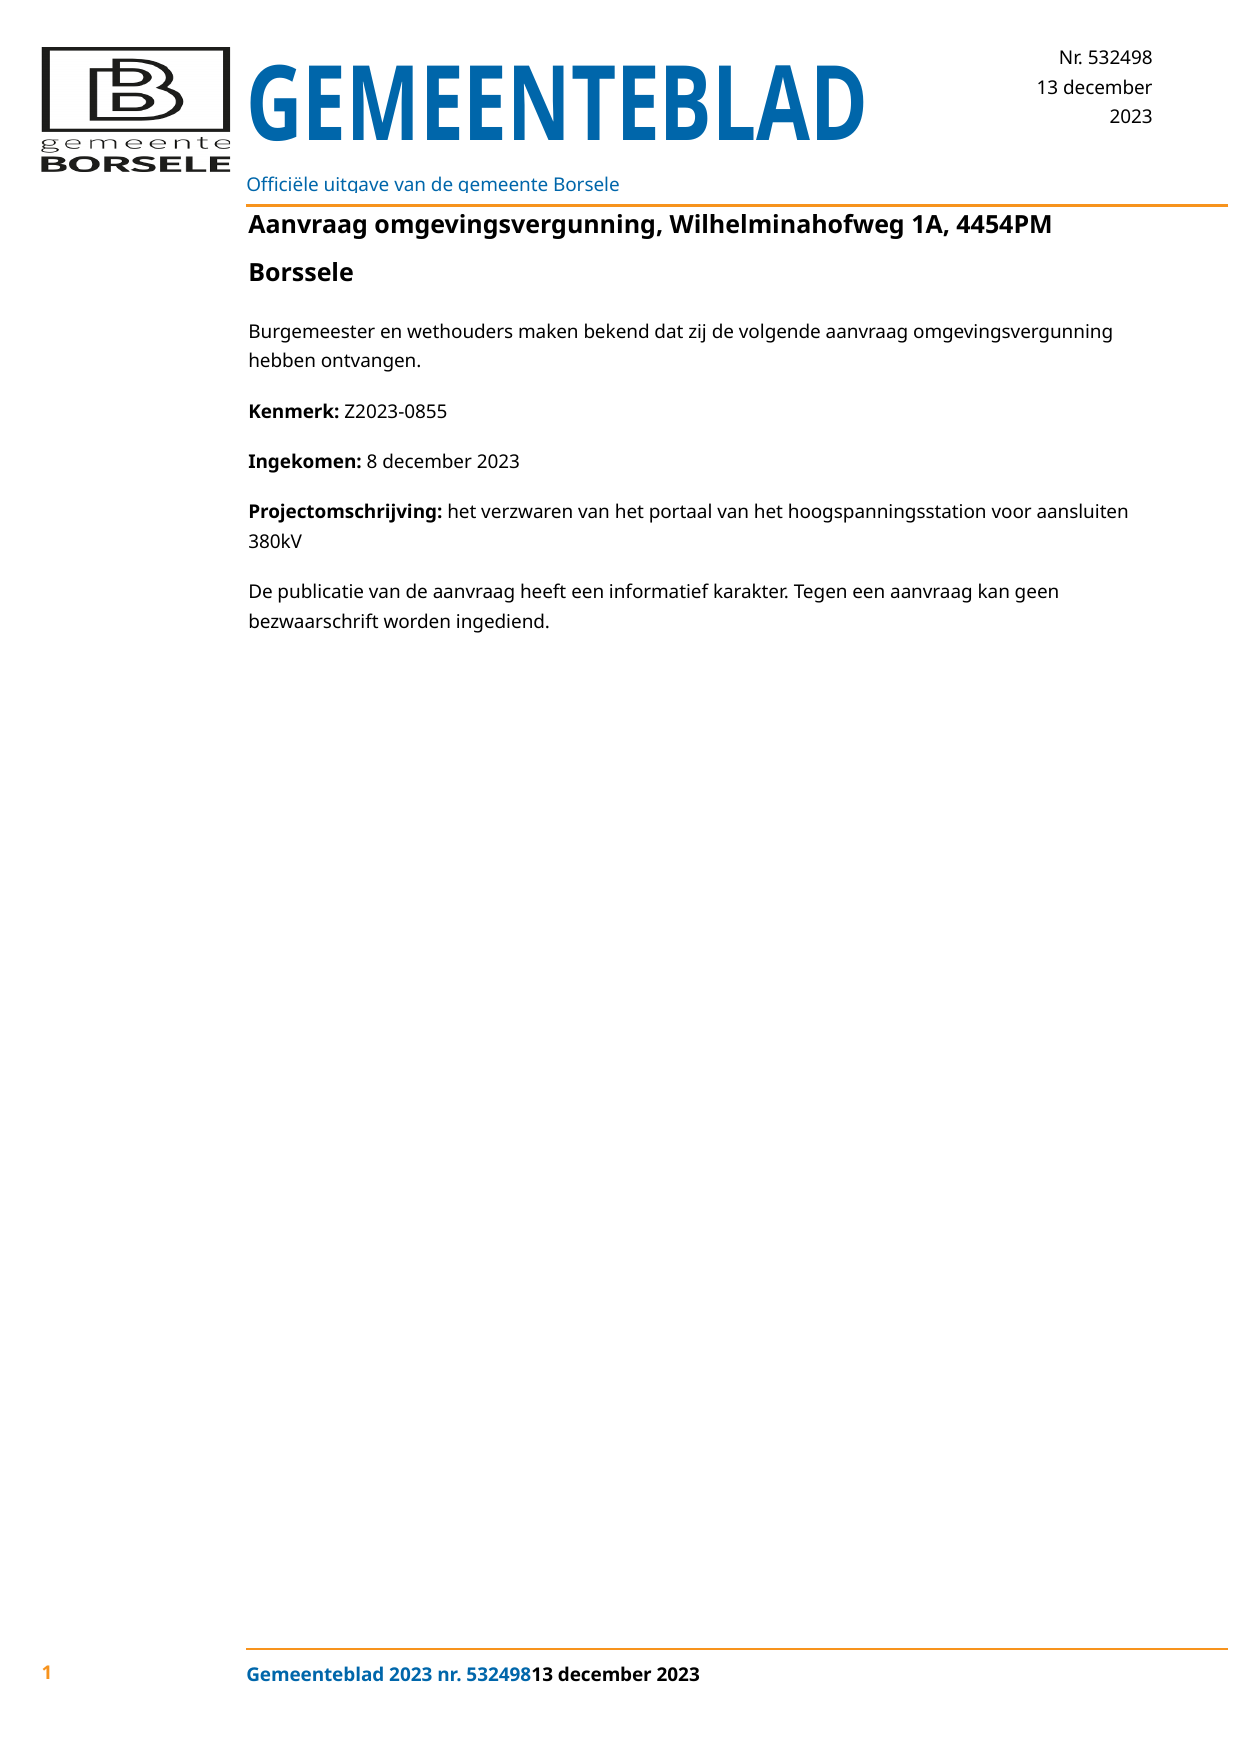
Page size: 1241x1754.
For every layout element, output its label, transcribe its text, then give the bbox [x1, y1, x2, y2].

text Aanvraag omgevingsvergunning, Wilhelminahofweg 1A, 4454PM Borssele [248, 207, 1152, 288]
text Burgemeester en wethouders maken bekend dat zij de volgende aanvraag omgevingsvergunning hebben ontvangen. [248, 318, 1152, 373]
picture [41, 47, 231, 172]
text Kenmerk: Z2023-0855 [248, 398, 1152, 424]
text Projectomschrijving: het verzwaren van het portaal van het hoogspanningsstation voor aansluiten 380kV [248, 499, 1152, 554]
text Ingekomen: 8 december 2023 [248, 448, 1152, 474]
text De publicatie van de aanvraag heeft een informatief karakter. Tegen een aanvraag kan geen bezwaarschrift worden ingediend. [248, 579, 1152, 634]
